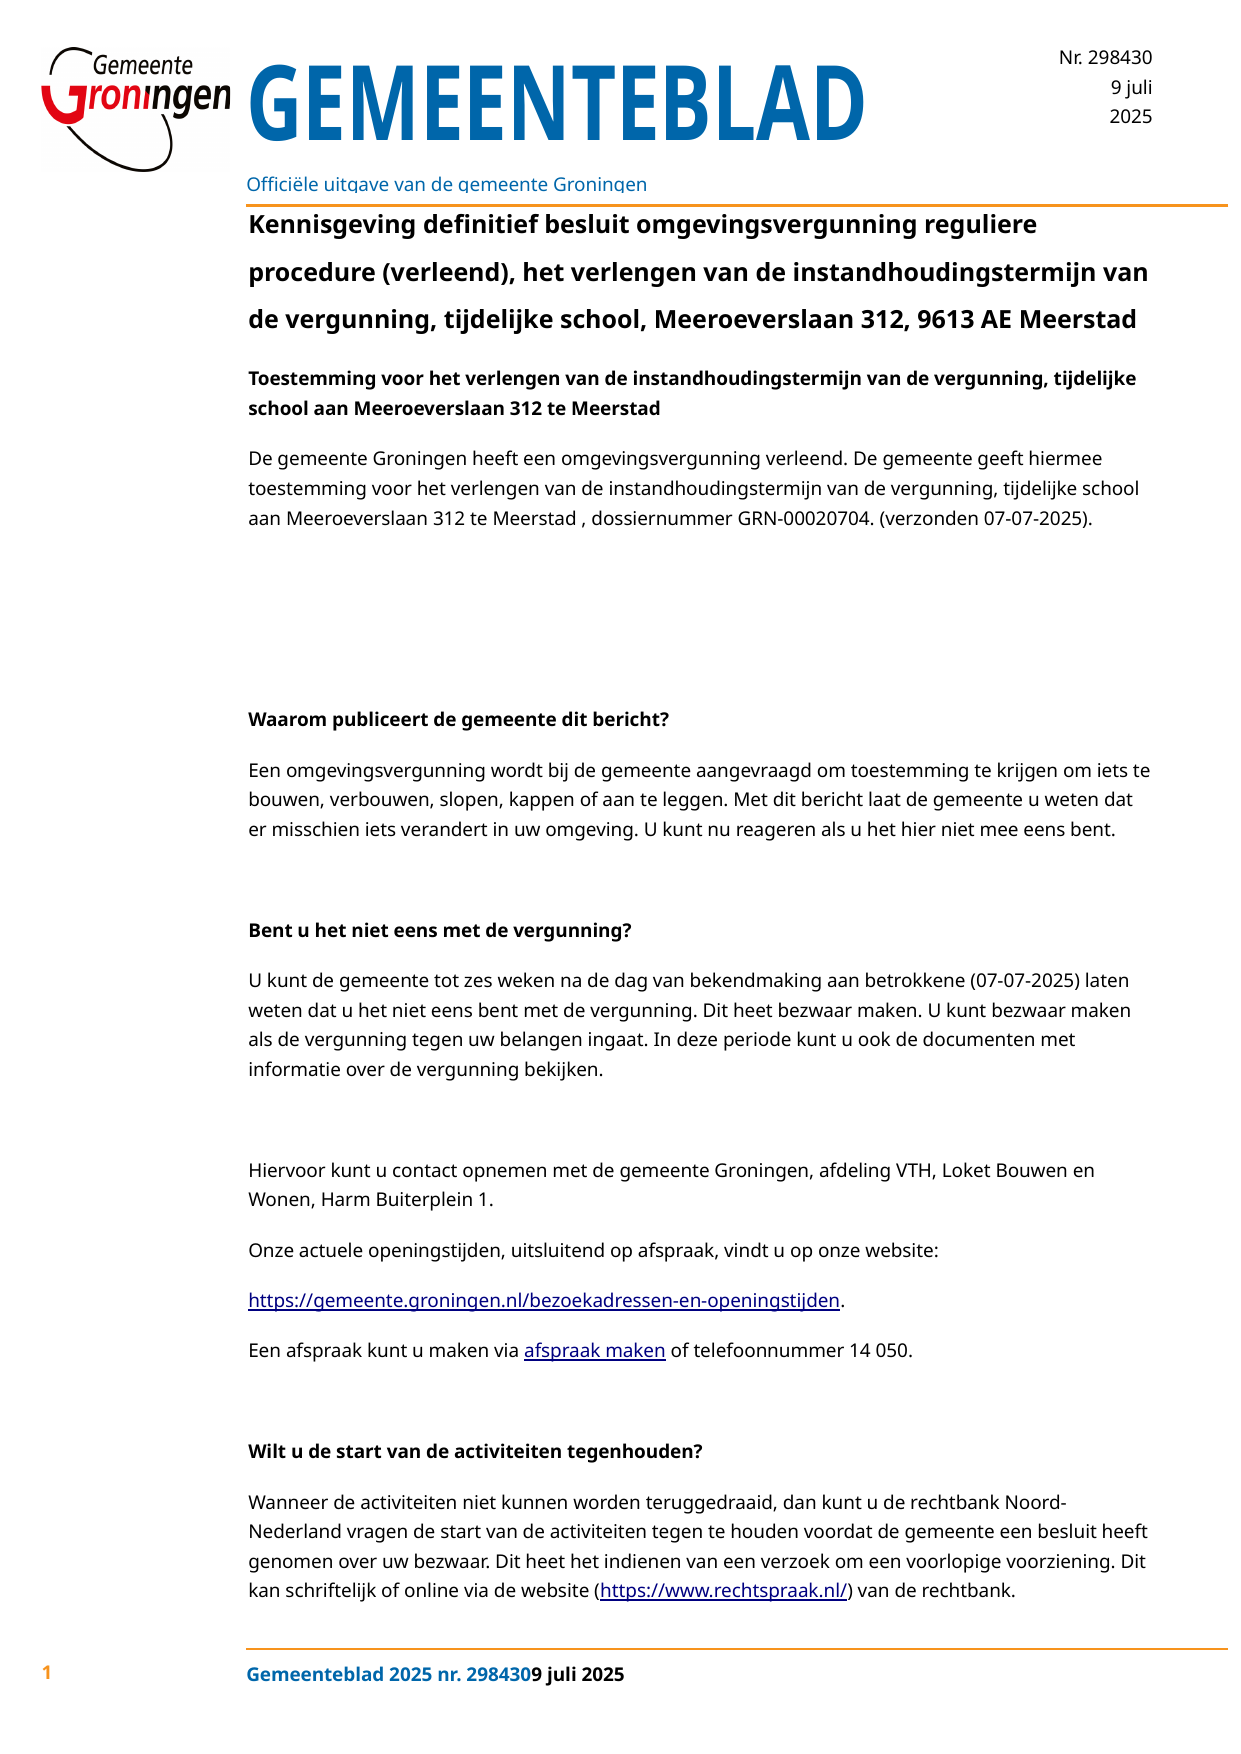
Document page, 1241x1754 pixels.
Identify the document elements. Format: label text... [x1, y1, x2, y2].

picture [41, 47, 231, 172]
text Hiervoor kunt u contact opnemen met de gemeente Groningen, afdeling VTH, Loket Bouwen en Wonen, Harm Buiterplein 1. [248, 1157, 1152, 1212]
text https://gemeente.groningen.nl/bezoekadressen-en-openingstijden. [248, 1287, 1152, 1313]
text U kunt de gemeente tot zes weken na de dag van bekendmaking aan betrokkene (07-07-2025) laten weten dat u het niet eens bent met de vergunning. Dit heet bezwaar maken. U kunt bezwaar maken als de vergunning tegen uw belangen ingaat. In deze periode kunt u ook de documenten met informatie over de vergunning bekijken. [248, 967, 1152, 1082]
text Onze actuele openingstijden, uitsluitend op afspraak, vindt u op onze website: [248, 1237, 1152, 1262]
text Bent u het niet eens met de vergunning? [248, 917, 1152, 942]
text Toestemming voor het verlengen van de instandhoudingstermijn van de vergunning, tijdelijke school aan Meeroeverslaan 312 te Meerstad [248, 366, 1152, 421]
text Wanneer de activiteiten niet kunnen worden teruggedraaid, dan kunt u de rechtbank Noord-Nederland vragen de start van de activiteiten tegen te houden voordat de gemeente een besluit heeft genomen over uw bezwaar. Dit heet het indienen van een verzoek om een voorlopige voorziening. Dit kan schriftelijk of online via de website (https://www.rechtspraak.nl/) van de rechtbank. [248, 1489, 1152, 1603]
text Een omgevingsvergunning wordt bij de gemeente aangevraagd om toestemming te krijgen om iets te bouwen, verbouwen, slopen, kappen of aan te leggen. Met dit bericht laat de gemeente u weten dat er misschien iets verandert in uw omgeving. U kunt nu reageren als u het hier niet mee eens bent. [248, 757, 1152, 842]
text De gemeente Groningen heeft een omgevingsvergunning verleend. De gemeente geeft hiermee toestemming voor het verlengen van de instandhoudingstermijn van de vergunning, tijdelijke school aan Meeroeverslaan 312 te Meerstad , dossiernummer GRN-00020704. (verzonden 07-07-2025). [248, 446, 1152, 530]
text Wilt u de start van de activiteiten tegenhouden? [248, 1438, 1152, 1464]
text Kennisgeving definitief besluit omgevingsvergunning reguliere procedure (verleend), het verlengen van de instandhoudingstermijn van de vergunning, tijdelijke school, Meeroeverslaan 312, 9613 AE Meerstad [248, 207, 1152, 336]
text Waarom publiceert de gemeente dit bericht? [248, 706, 1152, 732]
text Een afspraak kunt u maken via afspraak maken of telefoonnummer 14 050. [248, 1338, 1152, 1363]
